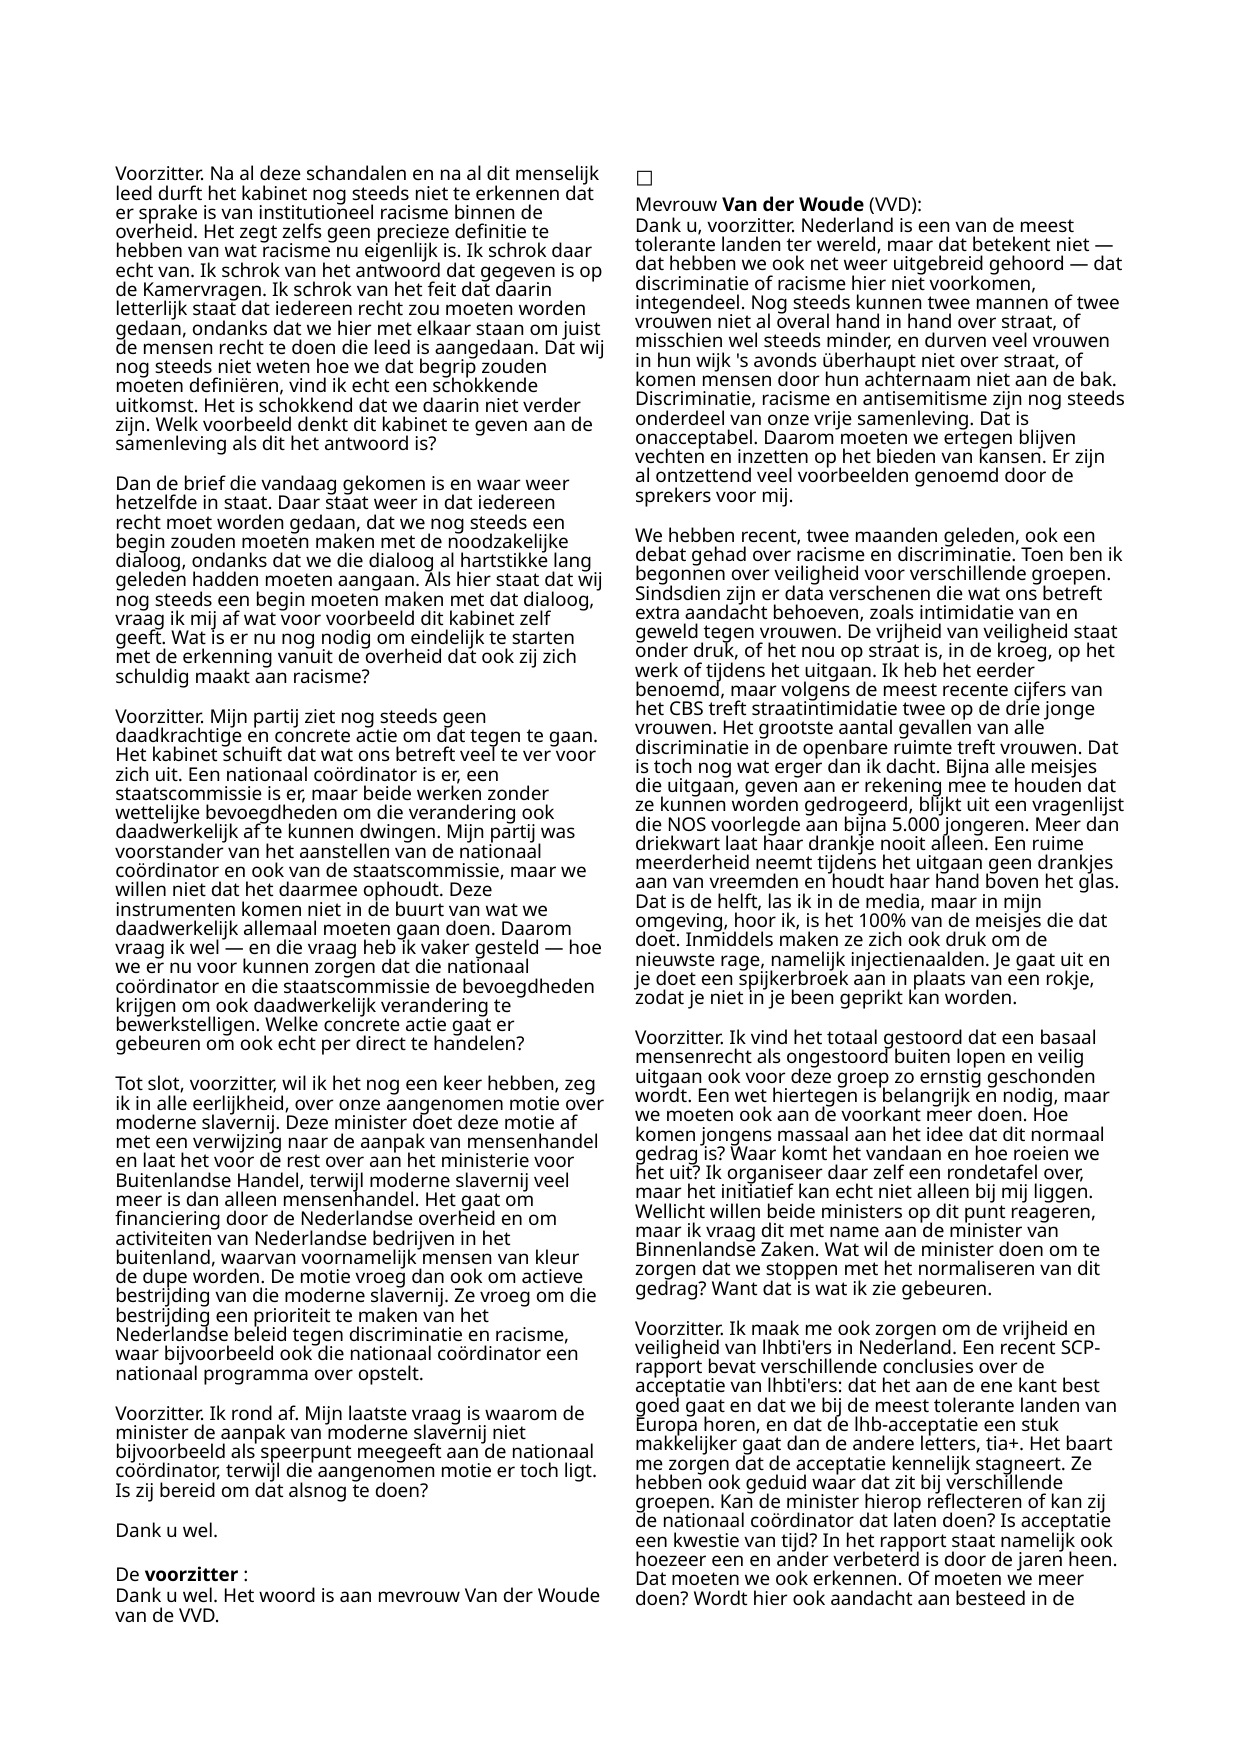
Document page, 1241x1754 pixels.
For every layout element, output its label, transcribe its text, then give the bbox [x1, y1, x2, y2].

text Voorzitter. Ik maak me ook zorgen om de vrijheid en veiligheid van lhbti'ers in Nederland. Een recent SCP-rapport bevat verschillende conclusies over de acceptatie van lhbti'ers: dat het aan de ene kant best goed gaat en dat we bij de meest tolerante landen van Europa horen, en dat de lhb-acceptatie een stuk makkelijker gaat dan de andere letters, tia+. Het baart me zorgen dat de acceptatie kennelijk stagneert. Ze hebben ook geduid waar dat zit bij verschillende groepen. Kan de minister hierop reflecteren of kan zij de nationaal coördinator dat laten doen? Is acceptatie een kwestie van tijd? In het rapport staat namelijk ook hoezeer een en ander verbeterd is door de jaren heen. Dat moeten we ook erkennen. Of moeten we meer doen? Wordt hier ook aandacht aan besteed in de [635, 1320, 1125, 1609]
text ⬜ [635, 165, 1125, 191]
text Voorzitter. Na al deze schandalen en na al dit menselijk leed durft het kabinet nog steeds niet te erkennen dat er sprake is van institutioneel racisme binnen de overheid. Het zegt zelfs geen precieze definitie te hebben van wat racisme nu eigenlijk is. Ik schrok daar echt van. Ik schrok van het antwoord dat gegeven is op de Kamervragen. Ik schrok van het feit dat daarin letterlijk staat dat iedereen recht zou moeten worden gedaan, ondanks dat we hier met elkaar staan om juist de mensen recht te doen die leed is aangedaan. Dat wij nog steeds niet weten hoe we dat begrip zouden moeten definiëren, vind ik echt een schokkende uitkomst. Het is schokkend dat we daarin niet verder zijn. Welk voorbeeld denkt dit kabinet te geven aan de samenleving als dit het antwoord is? [115, 165, 605, 454]
text Voorzitter. Ik vind het totaal gestoord dat een basaal mensenrecht als ongestoord buiten lopen en veilig uitgaan ook voor deze groep zo ernstig geschonden wordt. Een wet hiertegen is belangrijk en nodig, maar we moeten ook aan de voorkant meer doen. Hoe komen jongens massaal aan het idee dat dit normaal gedrag is? Waar komt het vandaan en hoe roeien we het uit? Ik organiseer daar zelf een rondetafel over, maar het initiatief kan echt niet alleen bij mij liggen. Wellicht willen beide ministers op dit punt reageren, maar ik vraag dit met name aan de minister van Binnenlandse Zaken. Wat wil de minister doen om te zorgen dat we stoppen met het normaliseren van dit gedrag? Want dat is wat ik zie gebeuren. [635, 1029, 1125, 1299]
text Tot slot, voorzitter, wil ik het nog een keer hebben, zeg ik in alle eerlijkheid, over onze aangenomen motie over moderne slavernij. Deze minister doet deze motie af met een verwijzing naar de aanpak van mensenhandel en laat het voor de rest over aan het ministerie voor Buitenlandse Handel, terwijl moderne slavernij veel meer is dan alleen mensenhandel. Het gaat om financiering door de Nederlandse overheid en om activiteiten van Nederlandse bedrijven in het buitenland, waarvan voornamelijk mensen van kleur de dupe worden. De motie vroeg dan ook om actieve bestrijding van die moderne slavernij. Ze vroeg om die bestrijding een prioriteit te maken van het Nederlandse beleid tegen discriminatie en racisme, waar bijvoorbeeld ook die nationaal coördinator een nationaal programma over opstelt. [115, 1075, 605, 1384]
text Dank u wel. [115, 1522, 605, 1541]
text Voorzitter. Ik rond af. Mijn laatste vraag is waarom de minister de aanpak van moderne slavernij niet bijvoorbeeld als speerpunt meegeeft aan de nationaal coördinator, terwijl die aangenomen motie er toch ligt. Is zij bereid om dat alsnog te doen? [115, 1404, 605, 1501]
text Dank u wel. Het woord is aan mevrouw Van der Woude van de VVD. [115, 1587, 605, 1626]
text De voorzitter : [115, 1562, 605, 1587]
text Voorzitter. Mijn partij ziet nog steeds geen daadkrachtige en concrete actie om dat tegen te gaan. Het kabinet schuift dat wat ons betreft veel te ver voor zich uit. Een nationaal coördinator is er, een staatscommissie is er, maar beide werken zonder wettelijke bevoegdheden om die verandering ook daadwerkelijk af te kunnen dwingen. Mijn partij was voorstander van het aanstellen van de nationaal coördinator en ook van de staatscommissie, maar we willen niet dat het daarmee ophoudt. Deze instrumenten komen niet in de buurt van wat we daadwerkelijk allemaal moeten gaan doen. Daarom vraag ik wel — en die vraag heb ik vaker gesteld — hoe we er nu voor kunnen zorgen dat die nationaal coördinator en die staatscommissie de bevoegdheden krijgen om ook daadwerkelijk verandering te bewerkstelligen. Welke concrete actie gaat er gebeuren om ook echt per direct te handelen? [115, 708, 605, 1055]
text Dank u, voorzitter. Nederland is een van de meest tolerante landen ter wereld, maar dat betekent niet — dat hebben we ook net weer uitgebreid gehoord — dat discriminatie of racisme hier niet voorkomen, integendeel. Nog steeds kunnen twee mannen of twee vrouwen niet al overal hand in hand over straat, of misschien wel steeds minder, en durven veel vrouwen in hun wijk 's avonds überhaupt niet over straat, of komen mensen door hun achternaam niet aan de bak. Discriminatie, racisme en antisemitisme zijn nog steeds onderdeel van onze vrije samenleving. Dat is onacceptabel. Daarom moeten we ertegen blijven vechten en inzetten op het bieden van kansen. Er zijn al ontzettend veel voorbeelden genoemd door de sprekers voor mij. [635, 217, 1125, 506]
text Dan de brief die vandaag gekomen is en waar weer hetzelfde in staat. Daar staat weer in dat iedereen recht moet worden gedaan, dat we nog steeds een begin zouden moeten maken met de noodzakelijke dialoog, ondanks dat we die dialoog al hartstikke lang geleden hadden moeten aangaan. Als hier staat dat wij nog steeds een begin moeten maken met dat dialoog, vraag ik mij af wat voor voorbeeld dit kabinet zelf geeft. Wat is er nu nog nodig om eindelijk te starten met de erkenning vanuit de overheid dat ook zij zich schuldig maakt aan racisme? [115, 475, 605, 687]
text Mevrouw Van der Woude (VVD): [635, 191, 1125, 217]
text We hebben recent, twee maanden geleden, ook een debat gehad over racisme en discriminatie. Toen ben ik begonnen over veiligheid voor verschillende groepen. Sindsdien zijn er data verschenen die wat ons betreft extra aandacht behoeven, zoals intimidatie van en geweld tegen vrouwen. De vrijheid van veiligheid staat onder druk, of het nou op straat is, in de kroeg, op het werk of tijdens het uitgaan. Ik heb het eerder benoemd, maar volgens de meest recente cijfers van het CBS treft straatintimidatie twee op de drie jonge vrouwen. Het grootste aantal gevallen van alle discriminatie in de openbare ruimte treft vrouwen. Dat is toch nog wat erger dan ik dacht. Bijna alle meisjes die uitgaan, geven aan er rekening mee te houden dat ze kunnen worden gedrogeerd, blijkt uit een vragenlijst die NOS voorlegde aan bijna 5.000 jongeren. Meer dan driekwart laat haar drankje nooit alleen. Een ruime meerderheid neemt tijdens het uitgaan geen drankjes aan van vreemden en houdt haar hand boven het glas. Dat is de helft, las ik in de media, maar in mijn omgeving, hoor ik, is het 100% van de meisjes die dat doet. Inmiddels maken ze zich ook druk om de nieuwste rage, namelijk injectienaalden. Je gaat uit en je doet een spijkerbroek aan in plaats van een rokje, zodat je niet in je been geprikt kan worden. [635, 527, 1125, 1008]
